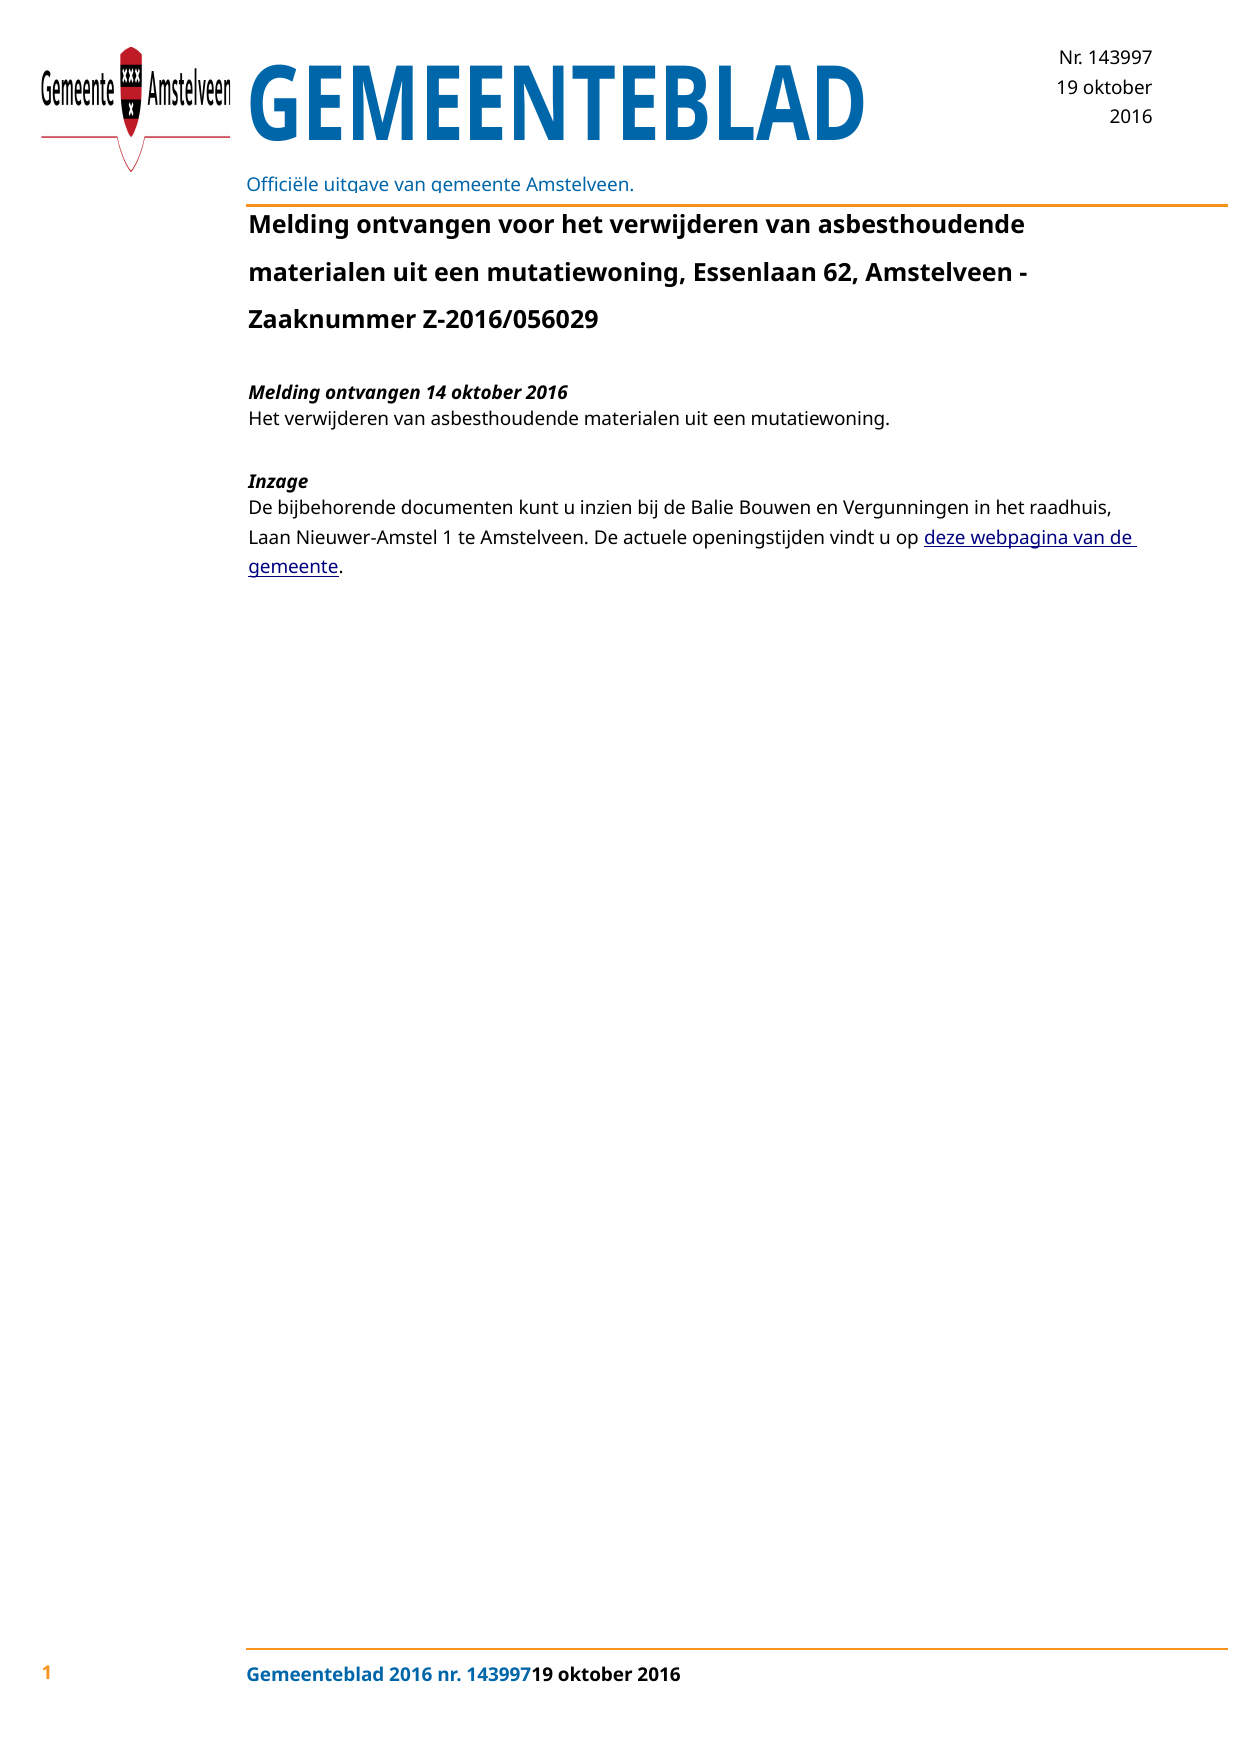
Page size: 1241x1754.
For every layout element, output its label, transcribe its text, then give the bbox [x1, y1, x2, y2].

text Het verwijderen van asbesthoudende materialen uit een mutatiewoning. [248, 405, 1152, 431]
text Inzage [248, 469, 1152, 494]
text Melding ontvangen voor het verwijderen van asbesthoudende materialen uit een mutatiewoning, Essenlaan 62, Amstelveen - Zaaknummer Z-2016/056029 [248, 207, 1152, 336]
text Melding ontvangen 14 oktober 2016 [248, 379, 1152, 405]
picture [41, 47, 231, 172]
text De bijbehorende documenten kunt u inzien bij de Balie Bouwen en Vergunningen in het raadhuis, Laan Nieuwer-Amstel 1 te Amstelveen. De actuele openingstijden vindt u op deze webpagina van de gemeente. [248, 494, 1152, 579]
